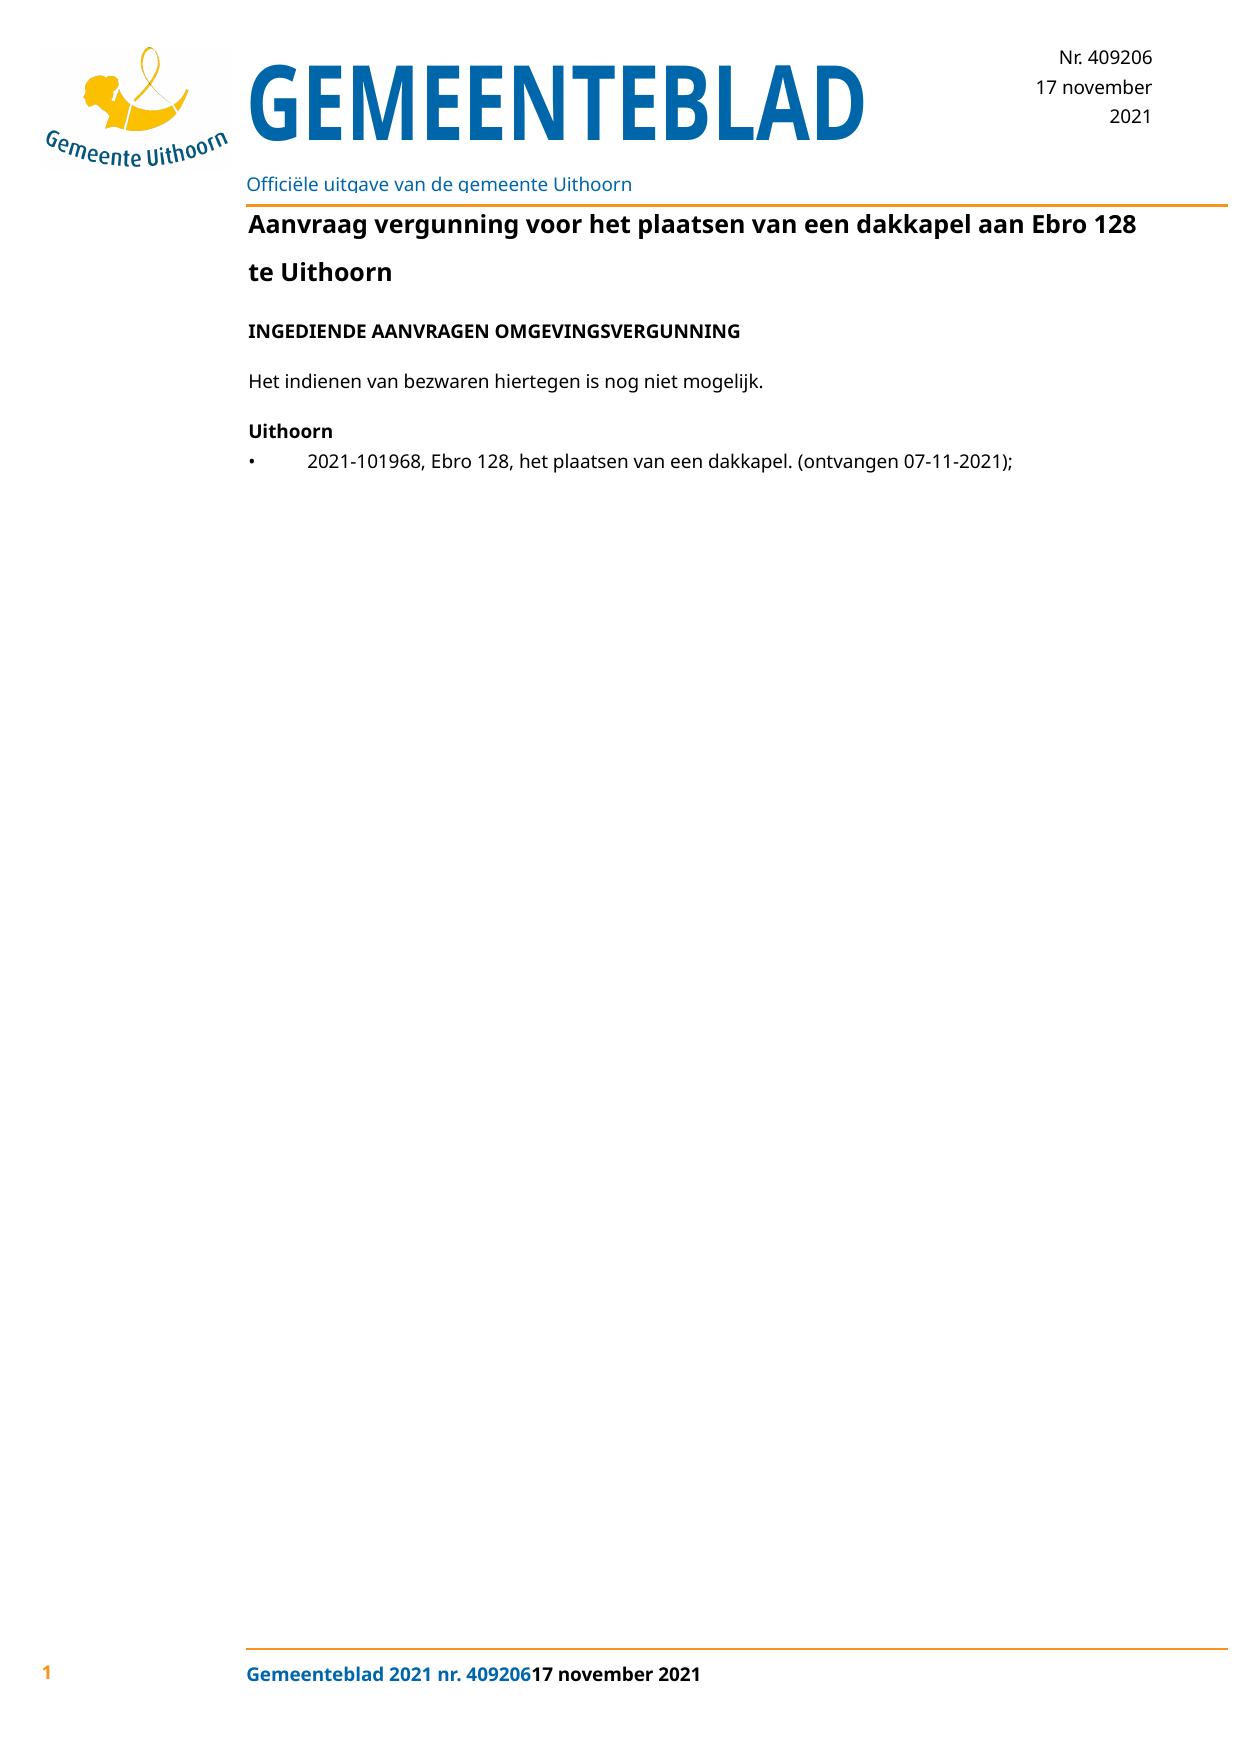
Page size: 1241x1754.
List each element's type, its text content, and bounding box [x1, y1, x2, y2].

text INGEDIENDE AANVRAGEN OMGEVINGSVERGUNNING [248, 318, 1152, 344]
picture [41, 47, 231, 172]
list 2021-101968, Ebro 128, het plaatsen van een dakkapel. (ontvangen 07-11-2021); [248, 448, 1152, 474]
text Aanvraag vergunning voor het plaatsen van een dakkapel aan Ebro 128 te Uithoorn [248, 207, 1152, 288]
text Uithoorn [248, 419, 1152, 444]
text Het indienen van bezwaren hiertegen is nog niet mogelijk. [248, 368, 1152, 394]
